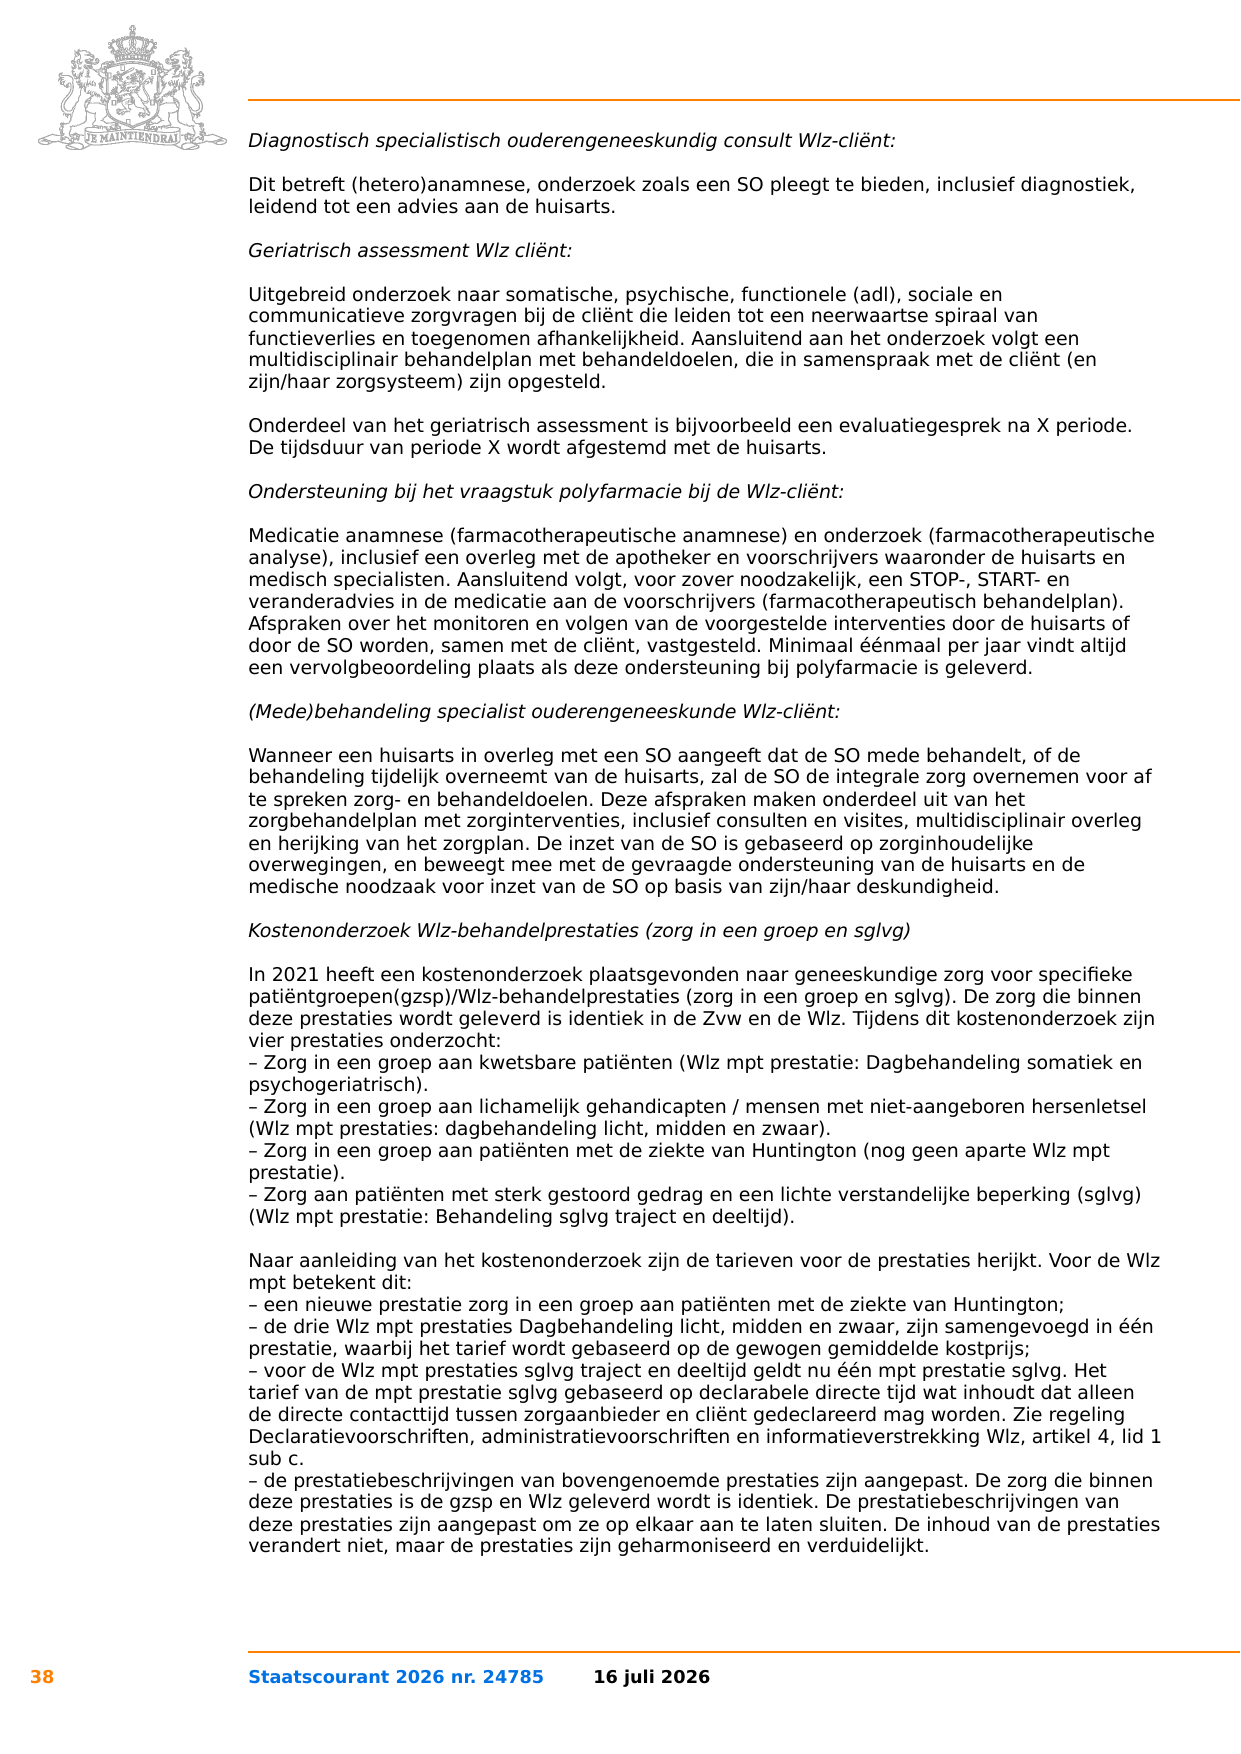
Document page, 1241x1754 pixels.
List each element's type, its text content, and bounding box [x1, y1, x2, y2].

text – een nieuwe prestatie zorg in een groep aan patiënten met de ziekte van Huntington; [248, 1294, 1163, 1316]
text Naar aanleiding van het kostenonderzoek zijn de tarieven voor de prestaties herijkt. Voor de Wlz mpt betekent dit: [248, 1250, 1163, 1294]
subtitle Diagnostisch specialistisch ouderengeneeskundig consult Wlz-cliënt: [248, 130, 1163, 152]
subtitle Geriatrisch assessment Wlz cliënt: [248, 239, 1163, 262]
text – voor de Wlz mpt prestaties sglvg traject en deeltijd geldt nu één mpt prestatie sglvg. Het tarief van de mpt prestatie sglvg gebaseerd op declarabele directe tijd wat inhoudt dat alleen de directe contacttijd tussen zorgaanbieder en cliënt gedeclareerd mag worden. Zie regeling Declaratievoorschriften, administratievoorschriften en informatieverstrekking Wlz, artikel 4, lid 1 sub c. [248, 1359, 1163, 1469]
text Wanneer een huisarts in overleg met een SO aangeeft dat de SO mede behandelt, of de behandeling tijdelijk overneemt van de huisarts, zal de SO de integrale zorg overnemen voor af te spreken zorg- en behandeldoelen. Deze afspraken maken onderdeel uit van het zorgbehandelplan met zorginterventies, inclusief consulten en visites, multidisciplinair overleg en herijking van het zorgplan. De inzet van de SO is gebaseerd op zorginhoudelijke overwegingen, en beweegt mee met de gevraagde ondersteuning van de huisarts en de medische noodzaak voor inzet van de SO op basis van zijn/haar deskundigheid. [248, 744, 1163, 898]
text – de prestatiebeschrijvingen van bovengenoemde prestaties zijn aangepast. De zorg die binnen deze prestaties is de gzsp en Wlz geleverd wordt is identiek. De prestatiebeschrijvingen van deze prestaties zijn aangepast om ze op elkaar aan te laten sluiten. De inhoud van de prestaties verandert niet, maar de prestaties zijn geharmoniseerd en verduidelijkt. [248, 1469, 1163, 1557]
subtitle Kostenonderzoek Wlz-behandelprestaties (zorg in een groep en sglvg) [248, 920, 1163, 942]
text Onderdeel van het geriatrisch assessment is bijvoorbeeld een evaluatiegesprek na X periode. De tijdsduur van periode X wordt afgestemd met de huisarts. [248, 415, 1163, 459]
text In 2021 heeft een kostenonderzoek plaatsgevonden naar geneeskundige zorg voor specifieke patiëntgroepen(gzsp)/Wlz-behandelprestaties (zorg in een groep en sglvg). De zorg die binnen deze prestaties wordt geleverd is identiek in de Zvw en de Wlz. Tijdens dit kostenonderzoek zijn vier prestaties onderzocht: [248, 964, 1163, 1052]
text – de drie Wlz mpt prestaties Dagbehandeling licht, midden en zwaar, zijn samengevoegd in één prestatie, waarbij het tarief wordt gebaseerd op de gewogen gemiddelde kostprijs; [248, 1316, 1163, 1359]
text – Zorg aan patiënten met sterk gestoord gedrag en een lichte verstandelijke beperking (sglvg) (Wlz mpt prestatie: Behandeling sglvg traject en deeltijd). [248, 1184, 1163, 1228]
subtitle (Mede)behandeling specialist ouderengeneeskunde Wlz-cliënt: [248, 701, 1163, 723]
text – Zorg in een groep aan patiënten met de ziekte van Huntington (nog geen aparte Wlz mpt prestatie). [248, 1140, 1163, 1184]
picture [38, 25, 227, 150]
text – Zorg in een groep aan lichamelijk gehandicapten / mensen met niet-aangeboren hersenletsel (Wlz mpt prestaties: dagbehandeling licht, midden en zwaar). [248, 1096, 1163, 1140]
text – Zorg in een groep aan kwetsbare patiënten (Wlz mpt prestatie: Dagbehandeling somatiek en psychogeriatrisch). [248, 1052, 1163, 1096]
subtitle Ondersteuning bij het vraagstuk polyfarmacie bij de Wlz-cliënt: [248, 481, 1163, 503]
text Dit betreft (hetero)anamnese, onderzoek zoals een SO pleegt te bieden, inclusief diagnostiek, leidend tot een advies aan de huisarts. [248, 174, 1163, 218]
text Uitgebreid onderzoek naar somatische, psychische, functionele (adl), sociale en communicatieve zorgvragen bij de cliënt die leiden tot een neerwaartse spiraal van functieverlies en toegenomen afhankelijkheid. Aansluitend aan het onderzoek volgt een multidisciplinair behandelplan met behandeldoelen, die in samenspraak met de cliënt (en zijn/haar zorgsysteem) zijn opgesteld. [248, 283, 1163, 393]
text Medicatie anamnese (farmacotherapeutische anamnese) en onderzoek (farmacotherapeutische analyse), inclusief een overleg met de apotheker en voorschrijvers waaronder de huisarts en medisch specialisten. Aansluitend volgt, voor zover noodzakelijk, een STOP-, START- en veranderadvies in de medicatie aan de voorschrijvers (farmacotherapeutisch behandelplan). Afspraken over het monitoren en volgen van de voorgestelde interventies door de huisarts of door de SO worden, samen met de cliënt, vastgesteld. Minimaal éénmaal per jaar vindt altijd een vervolgbeoordeling plaats als deze ondersteuning bij polyfarmacie is geleverd. [248, 525, 1163, 679]
